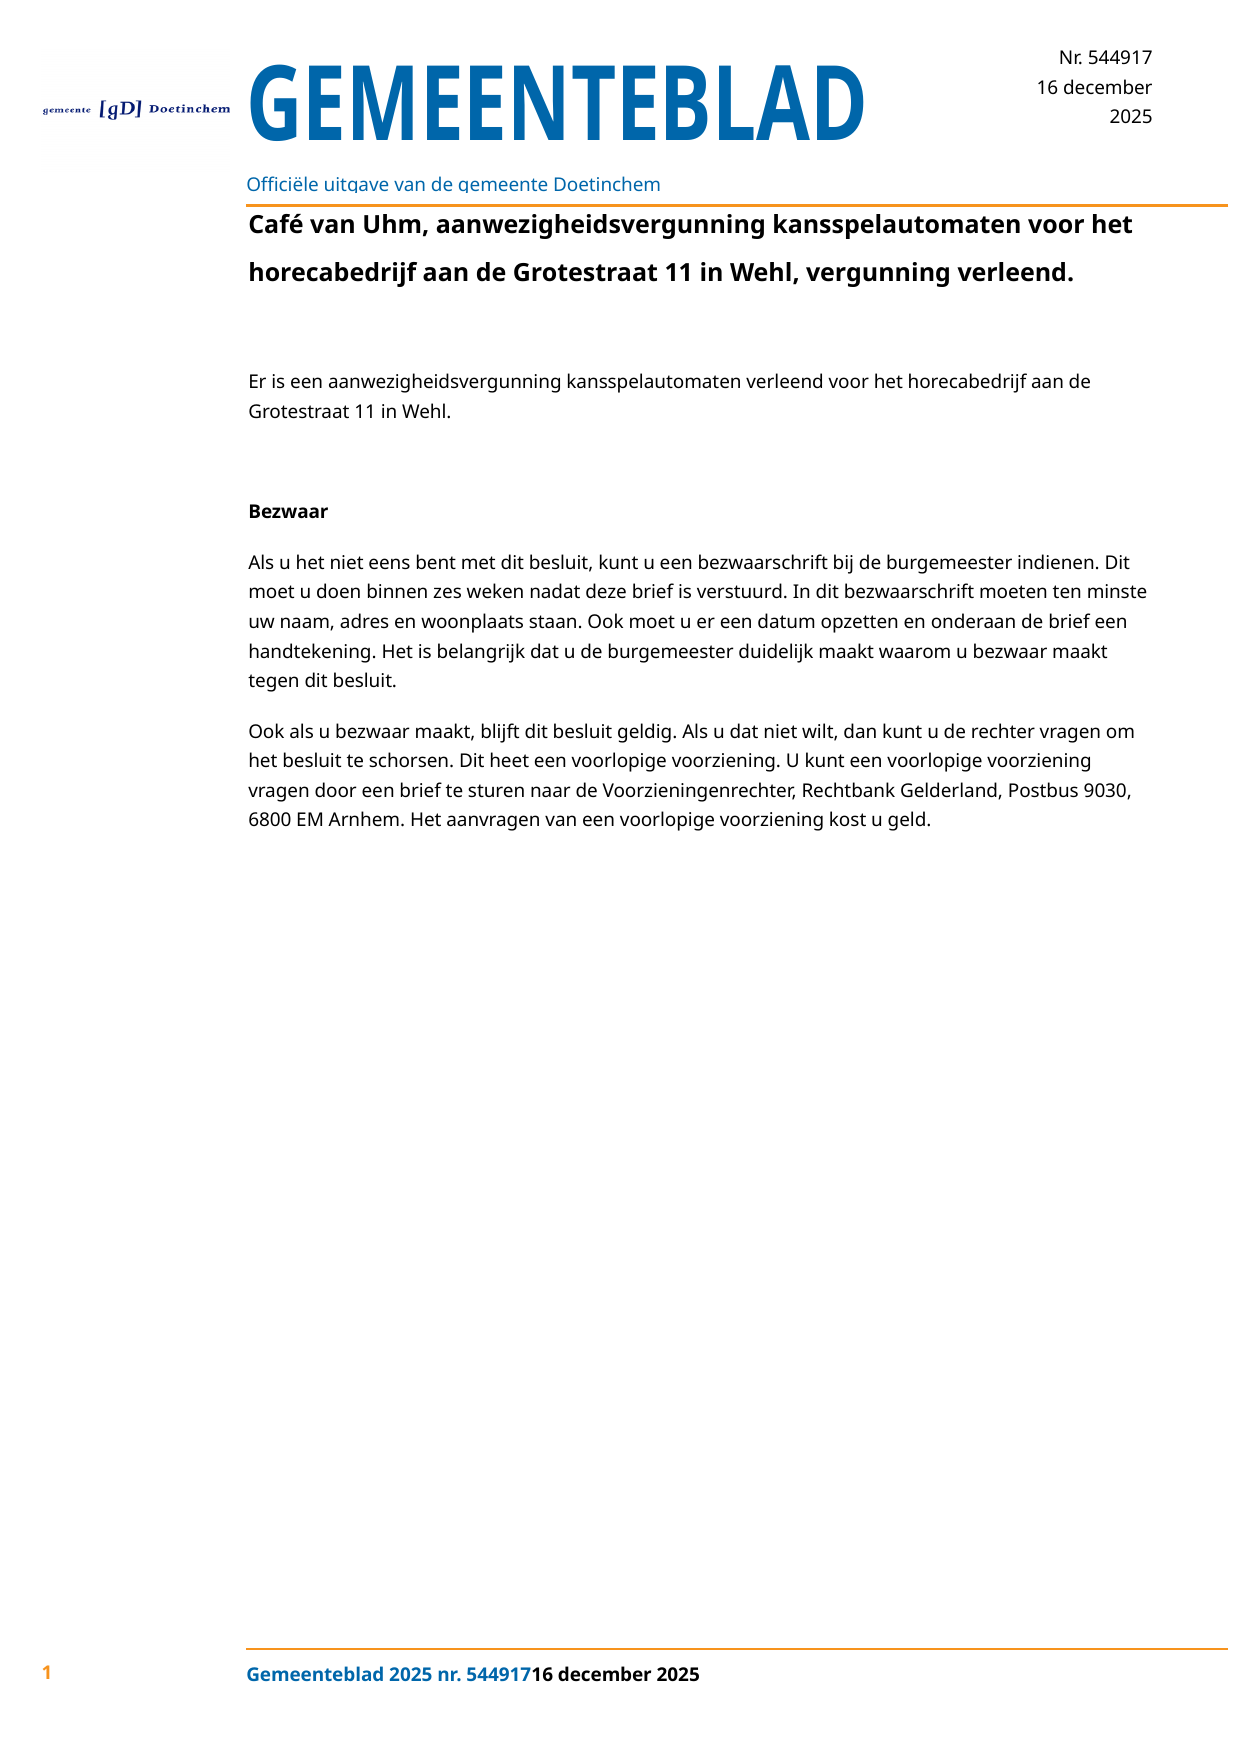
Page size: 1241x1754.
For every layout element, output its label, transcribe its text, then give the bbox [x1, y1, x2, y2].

picture [41, 47, 231, 172]
text Als u het niet eens bent met dit besluit, kunt u een bezwaarschrift bij de burgemeester indienen. Dit moet u doen binnen zes weken nadat deze brief is verstuurd. In dit bezwaarschrift moeten ten minste uw naam, adres en woonplaats staan. Ook moet u er een datum opzetten en onderaan de brief een handtekening. Het is belangrijk dat u de burgemeester duidelijk maakt waarom u bezwaar maakt tegen dit besluit. [248, 549, 1152, 693]
text Ook als u bezwaar maakt, blijft dit besluit geldig. Als u dat niet wilt, dan kunt u de rechter vragen om het besluit te schorsen. Dit heet een voorlopige voorziening. U kunt een voorlopige voorziening vragen door een brief te sturen naar de Voorzieningenrechter, Rechtbank Gelderland, Postbus 9030, 6800 EM Arnhem. Het aanvragen van een voorlopige voorziening kost u geld. [248, 718, 1152, 832]
text Er is een aanwezigheidsvergunning kansspelautomaten verleend voor het horecabedrijf aan de Grotestraat 11 in Wehl. [248, 368, 1152, 424]
text Bezwaar [248, 499, 1152, 524]
text Café van Uhm, aanwezigheidsvergunning kansspelautomaten voor het horecabedrijf aan de Grotestraat 11 in Wehl, vergunning verleend. [248, 207, 1152, 288]
